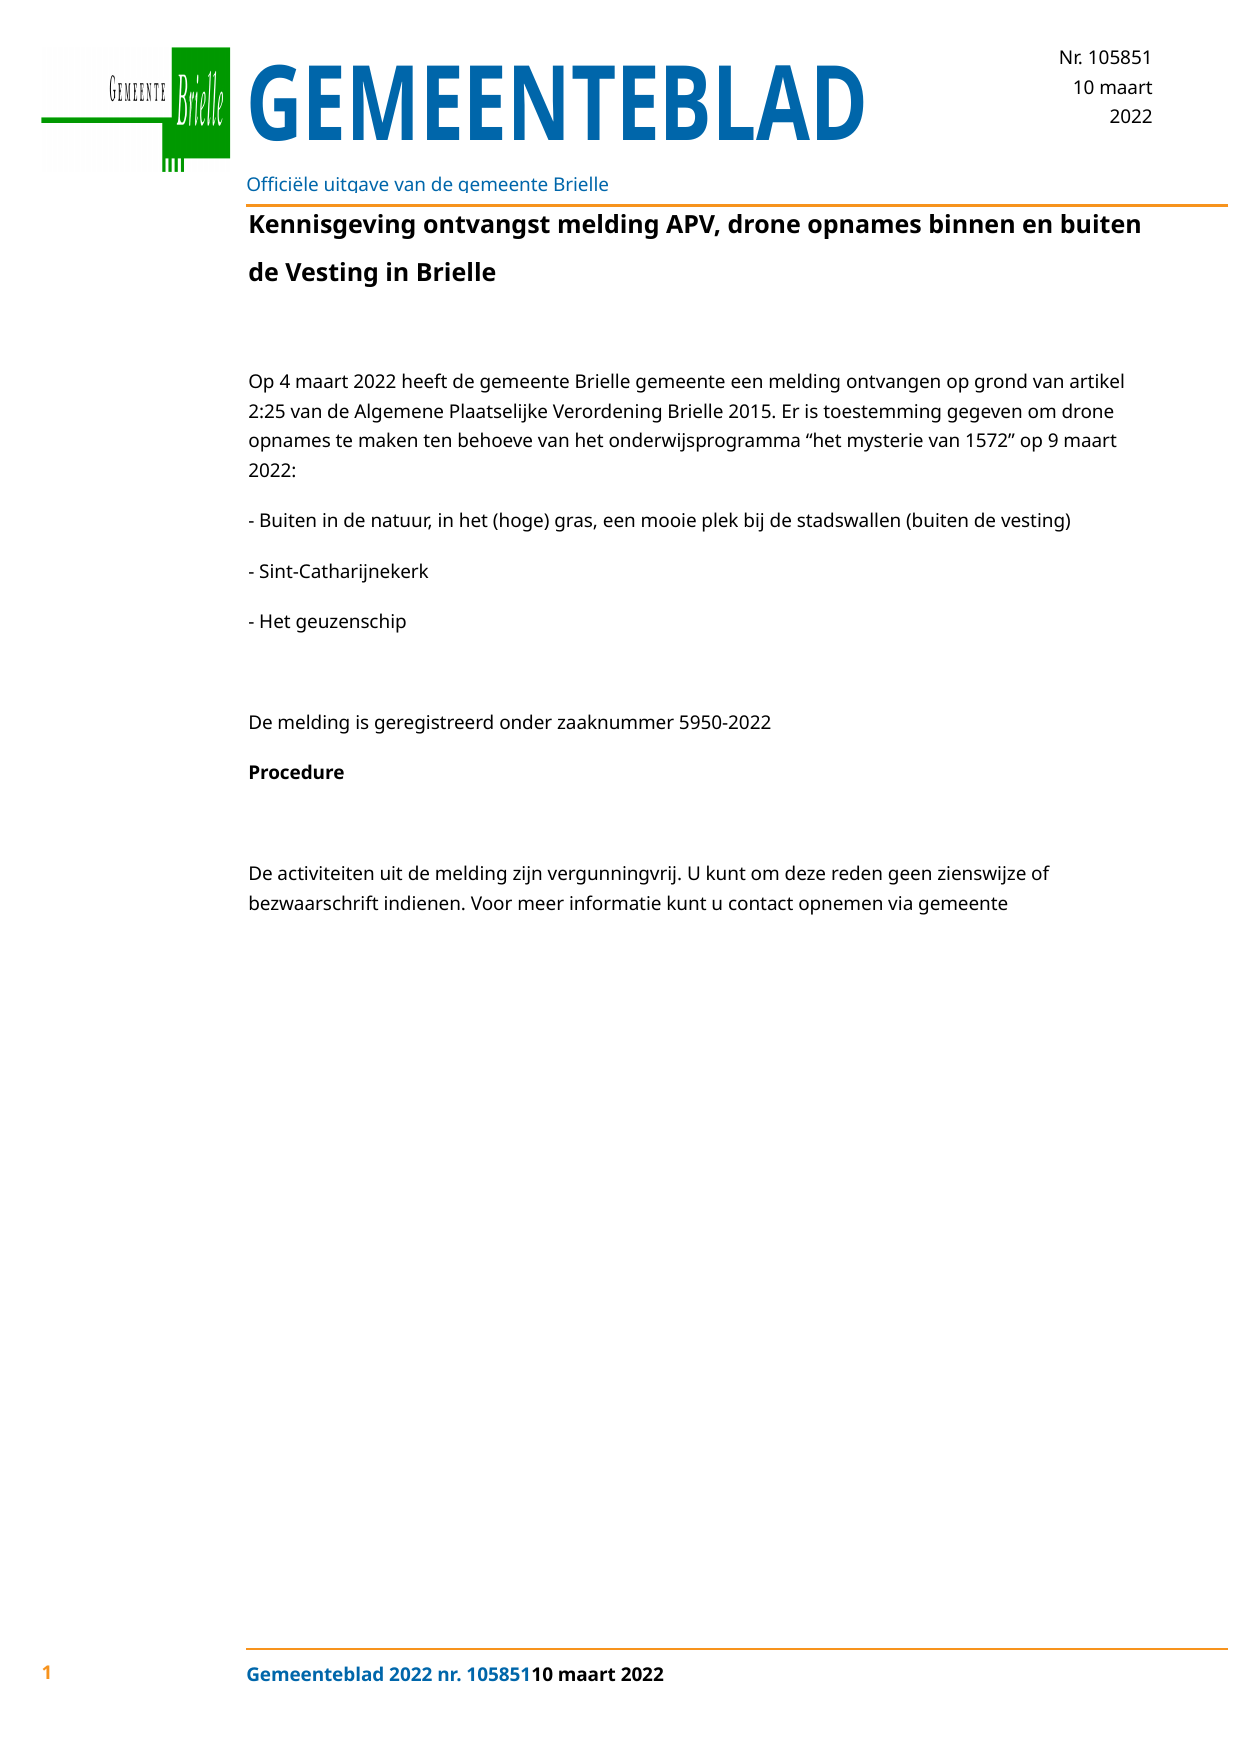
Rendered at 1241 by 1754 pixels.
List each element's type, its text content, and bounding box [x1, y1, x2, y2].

text - Buiten in de natuur, in het (hoge) gras, een mooie plek bij de stadswallen (buiten de vesting) [248, 507, 1152, 533]
text De activiteiten uit de melding zijn vergunningvrij. U kunt om deze reden geen zienswijze of bezwaarschrift indienen. Voor meer informatie kunt u contact opnemen via gemeente [248, 860, 1152, 916]
text - Het geuzenschip [248, 608, 1152, 634]
text - Sint-Catharijnekerk [248, 558, 1152, 584]
text Procedure [248, 759, 1152, 785]
picture [41, 47, 231, 172]
text De melding is geregistreerd onder zaaknummer 5950-2022 [248, 709, 1152, 735]
text Kennisgeving ontvangst melding APV, drone opnames binnen en buiten de Vesting in Brielle [248, 207, 1152, 288]
text Op 4 maart 2022 heeft de gemeente Brielle gemeente een melding ontvangen op grond van artikel 2:25 van de Algemene Plaatselijke Verordening Brielle 2015. Er is toestemming gegeven om drone opnames te maken ten behoeve van het onderwijsprogramma “het mysterie van 1572” op 9 maart 2022: [248, 368, 1152, 483]
